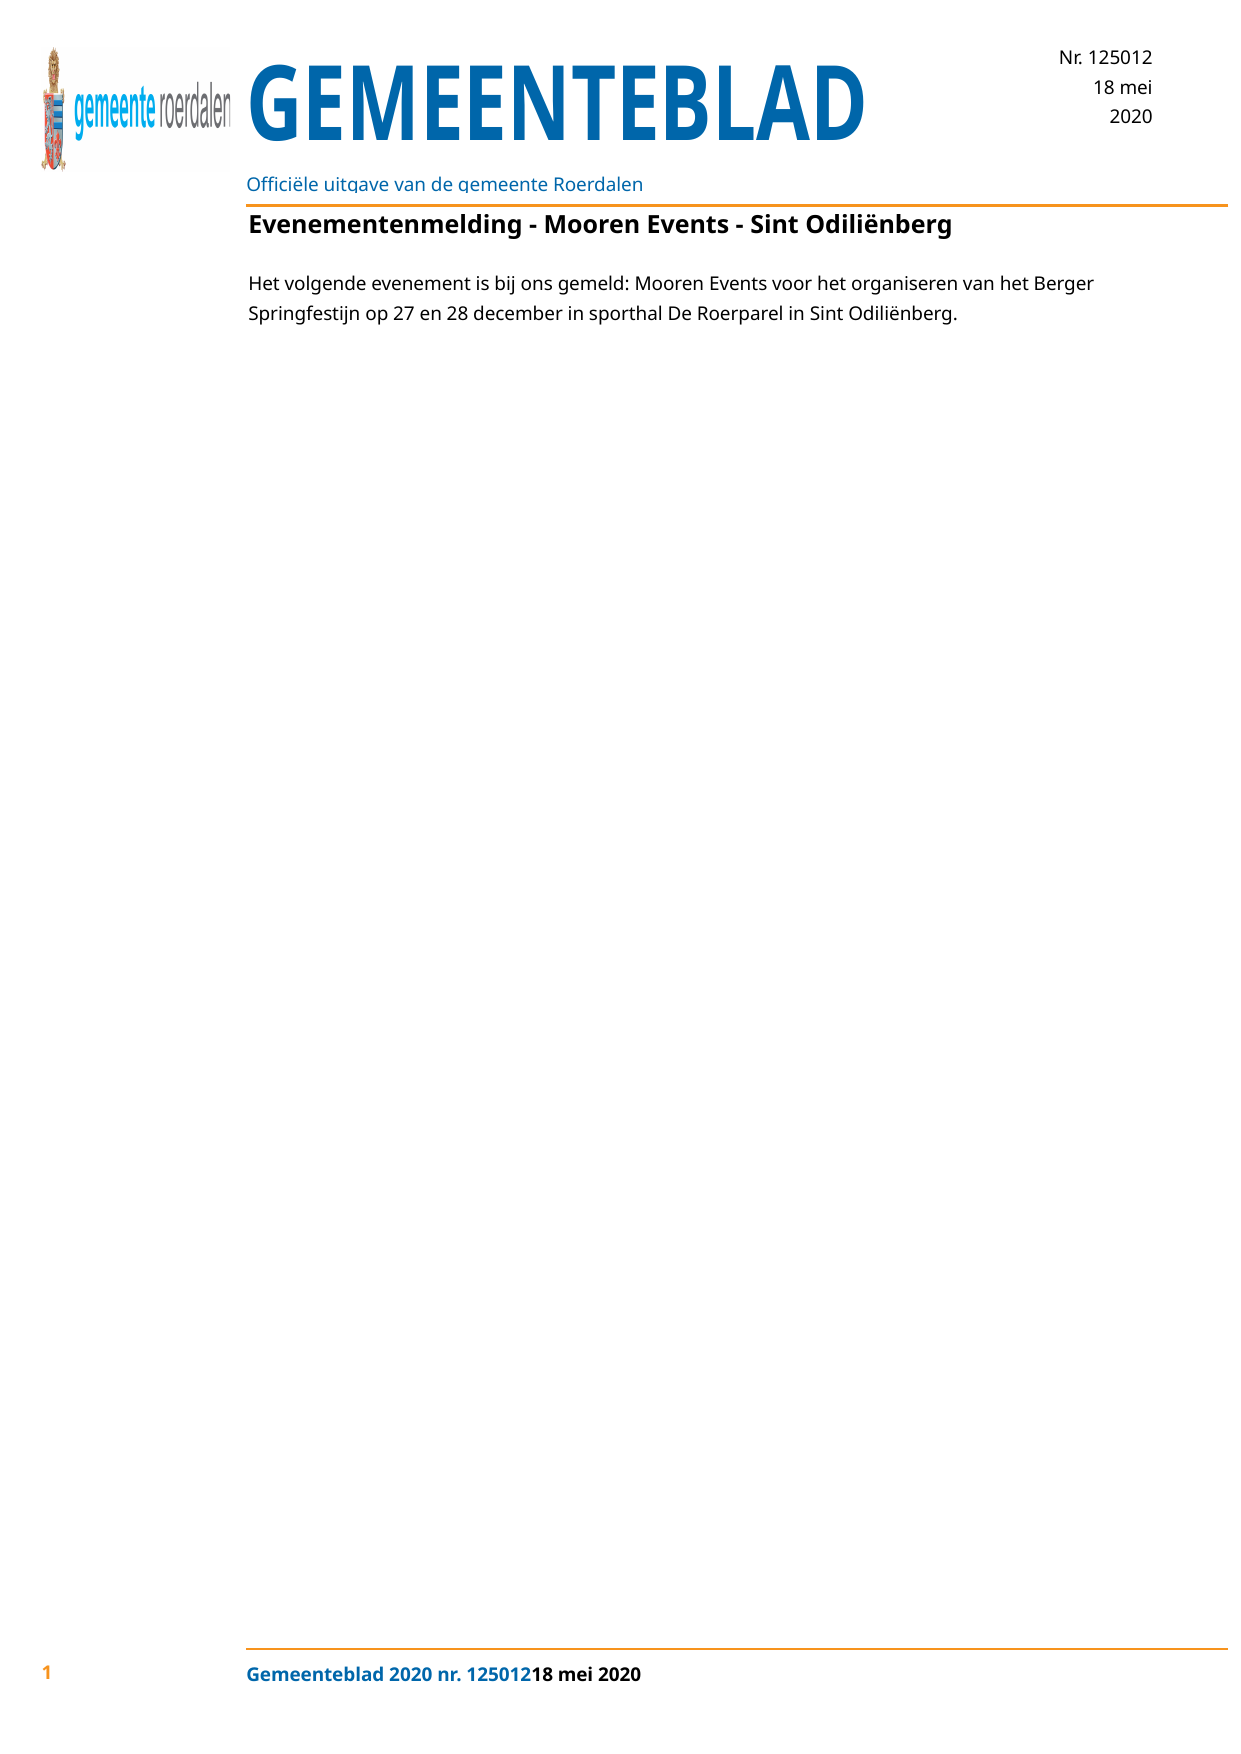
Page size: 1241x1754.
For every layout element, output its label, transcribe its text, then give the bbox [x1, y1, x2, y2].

text Evenementenmelding - Mooren Events - Sint Odiliënberg [248, 207, 1152, 241]
picture [41, 47, 231, 172]
text Het volgende evenement is bij ons gemeld: Mooren Events voor het organiseren van het Berger Springfestijn op 27 en 28 december in sporthal De Roerparel in Sint Odiliënberg. [248, 270, 1152, 326]
